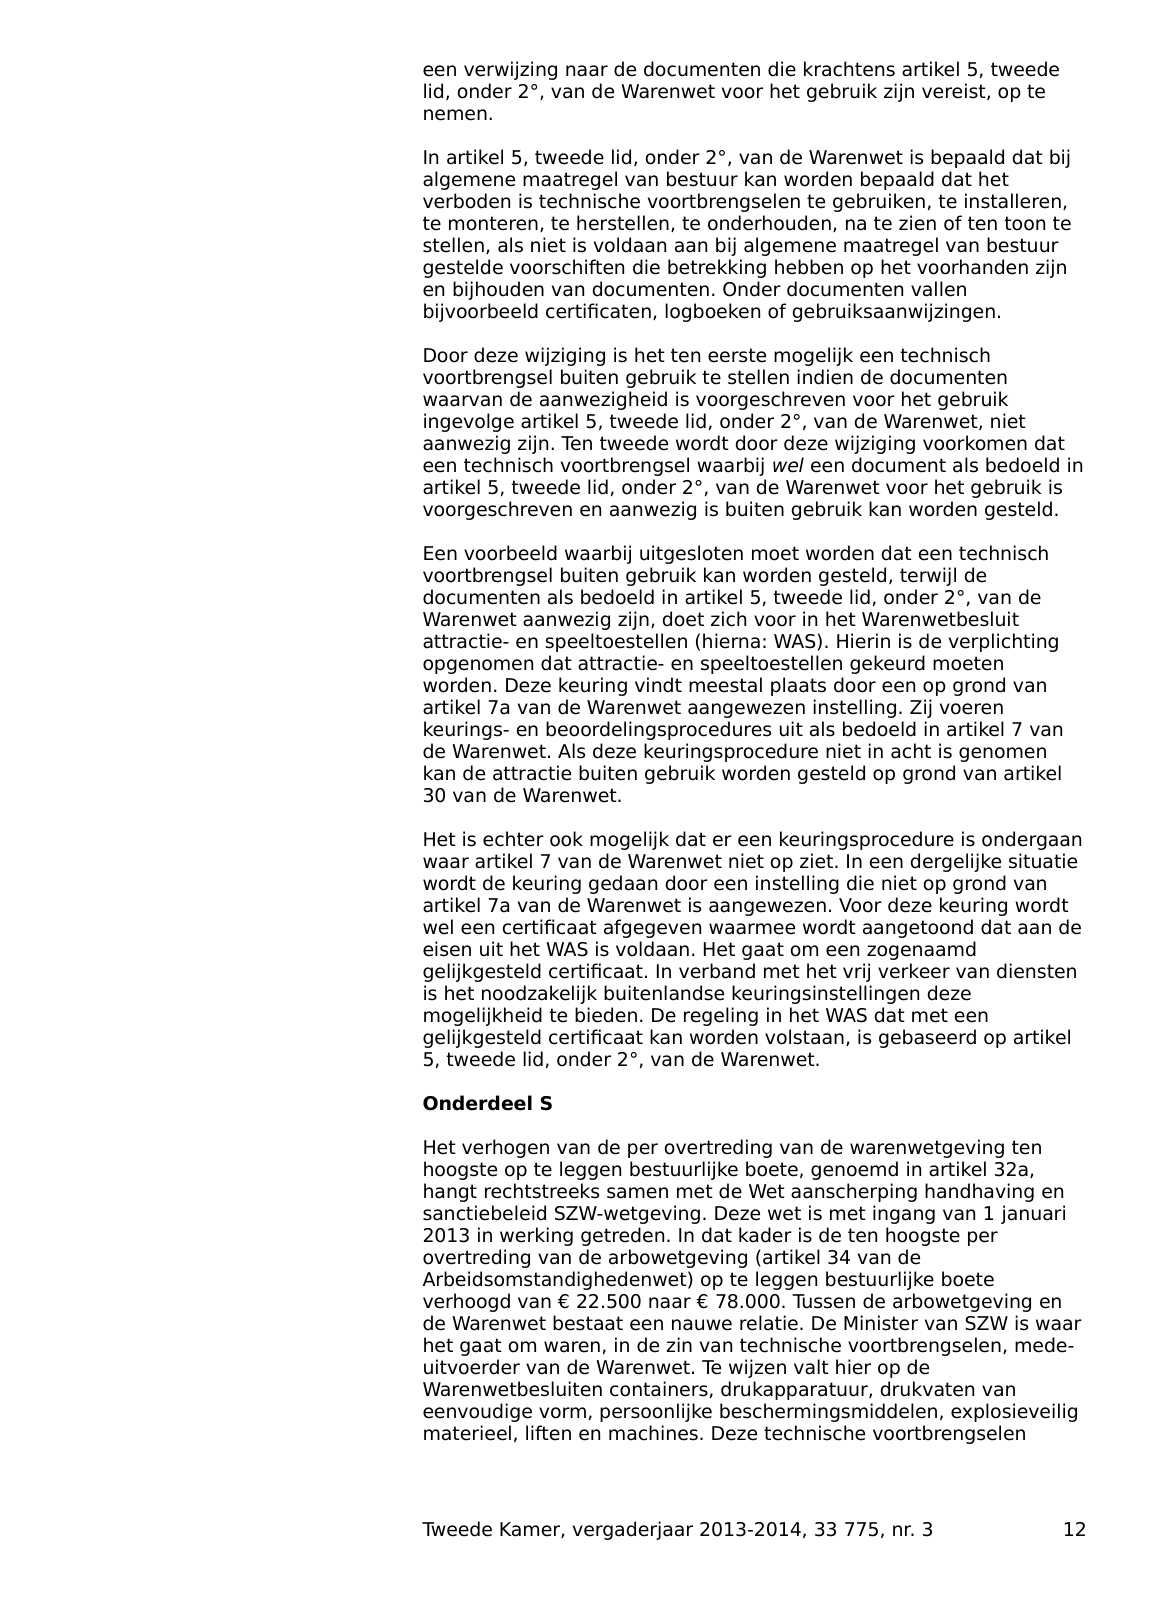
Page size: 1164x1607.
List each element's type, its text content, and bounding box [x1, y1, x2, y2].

text Door deze wijziging is het ten eerste mogelijk een technisch voortbrengsel buiten gebruik te stellen indien de documenten waarvan de aanwezigheid is voorgeschreven voor het gebruik ingevolge artikel 5, tweede lid, onder 2°, van de Warenwet, niet aanwezig zijn. Ten tweede wordt door deze wijziging voorkomen dat een technisch voortbrengsel waarbij wel een document als bedoeld in artikel 5, tweede lid, onder 2°, van de Warenwet voor het gebruik is voorgeschreven en aanwezig is buiten gebruik kan worden gesteld. [422, 345, 1087, 521]
subtitle Onderdeel S [422, 1093, 1087, 1115]
text Het verhogen van de per overtreding van de warenwetgeving ten hoogste op te leggen bestuurlijke boete, genoemd in artikel 32a, hangt rechtstreeks samen met de Wet aanscherping handhaving en sanctiebeleid SZW-wetgeving. Deze wet is met ingang van 1 januari 2013 in werking getreden. In dat kader is de ten hoogste per overtreding van de arbowetgeving (artikel 34 van de Arbeidsomstandighedenwet) op te leggen bestuurlijke boete verhoogd van € 22.500 naar € 78.000. Tussen de arbowetgeving en de Warenwet bestaat een nauwe relatie. De Minister van SZW is waar het gaat om waren, in de zin van technische voortbrengselen, mede-uitvoerder van de Warenwet. Te wijzen valt hier op de Warenwetbesluiten containers, drukapparatuur, drukvaten van eenvoudige vorm, persoonlijke beschermingsmiddelen, explosieveilig materieel, liften en machines. Deze technische voortbrengselen [422, 1137, 1087, 1445]
text Een voorbeeld waarbij uitgesloten moet worden dat een technisch voortbrengsel buiten gebruik kan worden gesteld, terwijl de documenten als bedoeld in artikel 5, tweede lid, onder 2°, van de Warenwet aanwezig zijn, doet zich voor in het Warenwetbesluit attractie- en speeltoestellen (hierna: WAS). Hierin is de verplichting opgenomen dat attractie- en speeltoestellen gekeurd moeten worden. Deze keuring vindt meestal plaats door een op grond van artikel 7a van de Warenwet aangewezen instelling. Zij voeren keurings- en beoordelingsprocedures uit als bedoeld in artikel 7 van de Warenwet. Als deze keuringsprocedure niet in acht is genomen kan de attractie buiten gebruik worden gesteld op grond van artikel 30 van de Warenwet. [422, 543, 1087, 807]
text In artikel 5, tweede lid, onder 2°, van de Warenwet is bepaald dat bij algemene maatregel van bestuur kan worden bepaald dat het verboden is technische voortbrengselen te gebruiken, te installeren, te monteren, te herstellen, te onderhouden, na te zien of ten toon te stellen, als niet is voldaan aan bij algemene maatregel van bestuur gestelde voorschiften die betrekking hebben op het voorhanden zijn en bijhouden van documenten. Onder documenten vallen bijvoorbeeld certificaten, logboeken of gebruiksaanwijzingen. [422, 147, 1087, 323]
text een verwijzing naar de documenten die krachtens artikel 5, tweede lid, onder 2°, van de Warenwet voor het gebruik zijn vereist, op te nemen. [422, 59, 1087, 125]
text Het is echter ook mogelijk dat er een keuringsprocedure is ondergaan waar artikel 7 van de Warenwet niet op ziet. In een dergelijke situatie wordt de keuring gedaan door een instelling die niet op grond van artikel 7a van de Warenwet is aangewezen. Voor deze keuring wordt wel een certificaat afgegeven waarmee wordt aangetoond dat aan de eisen uit het WAS is voldaan. Het gaat om een zogenaamd gelijkgesteld certificaat. In verband met het vrij verkeer van diensten is het noodzakelijk buitenlandse keuringsinstellingen deze mogelijkheid te bieden. De regeling in het WAS dat met een gelijkgesteld certificaat kan worden volstaan, is gebaseerd op artikel 5, tweede lid, onder 2°, van de Warenwet. [422, 829, 1087, 1071]
